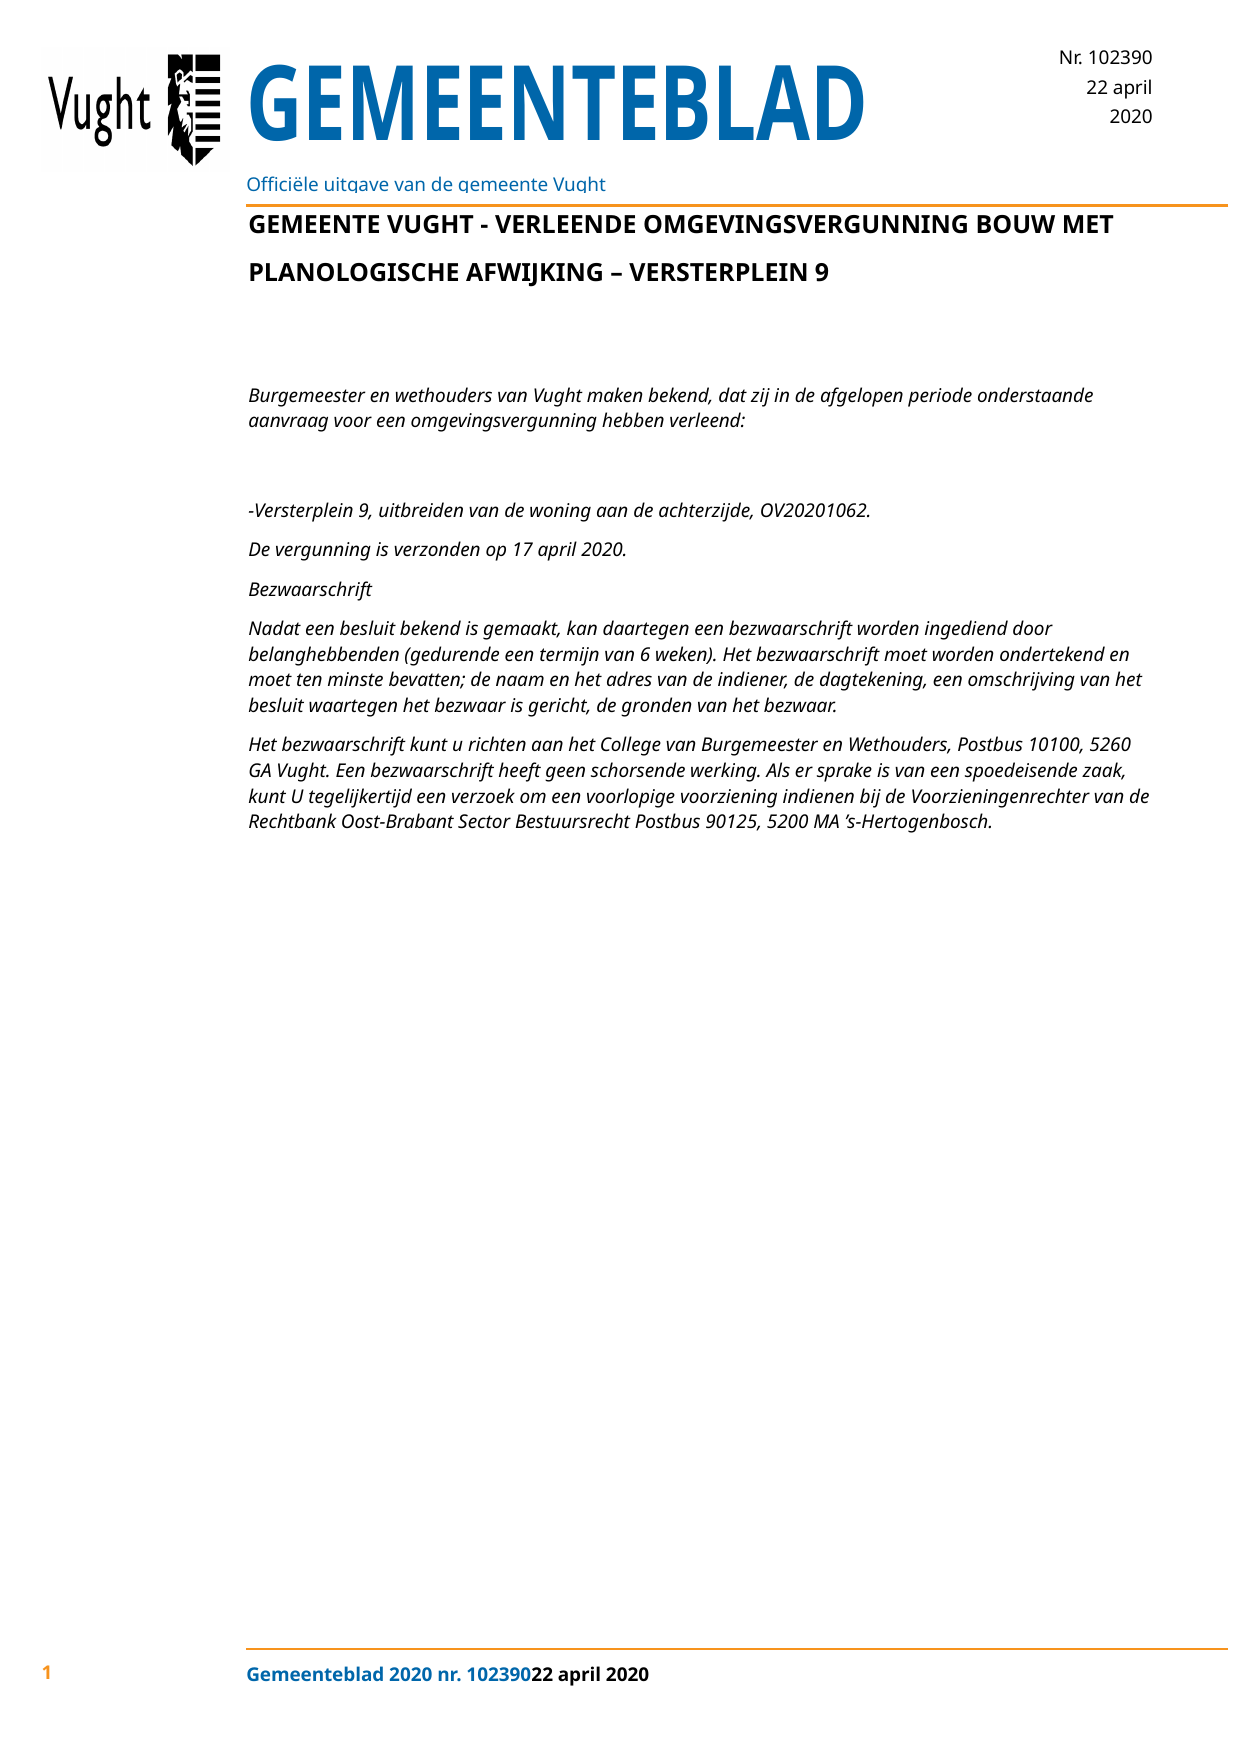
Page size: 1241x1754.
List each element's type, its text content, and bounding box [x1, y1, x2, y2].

text Nadat een besluit bekend is gemaakt, kan daartegen een bezwaarschrift worden ingediend door belanghebbenden (gedurende een termijn van 6 weken). Het bezwaarschrift moet worden ondertekend en moet ten minste bevatten; de naam en het adres van de indiener, de dagtekening, een omschrijving van het besluit waartegen het bezwaar is gericht, de gronden van het bezwaar. [248, 615, 1152, 718]
picture [41, 47, 231, 172]
text -Versterplein 9, uitbreiden van de woning aan de achterzijde, OV20201062. [248, 497, 1152, 523]
text GEMEENTE VUGHT - VERLEENDE OMGEVINGSVERGUNNING BOUW MET PLANOLOGISCHE AFWIJKING – VERSTERPLEIN 9 [248, 207, 1152, 288]
text Burgemeester en wethouders van Vught maken bekend, dat zij in de afgelopen periode onderstaande aanvraag voor een omgevingsvergunning hebben verleend: [248, 382, 1152, 433]
text Bezwaarschrift [248, 576, 1152, 602]
text Het bezwaarschrift kunt u richten aan het College van Burgemeester en Wethouders, Postbus 10100, 5260 GA Vught. Een bezwaarschrift heeft geen schorsende werking. Als er sprake is van een spoedeisende zaak, kunt U tegelijkertijd een verzoek om een voorlopige voorziening indienen bij de Voorzieningenrechter van de Rechtbank Oost-Brabant Sector Bestuursrecht Postbus 90125, 5200 MA ’s-Hertogenbosch. [248, 732, 1152, 834]
text De vergunning is verzonden op 17 april 2020. [248, 537, 1152, 562]
